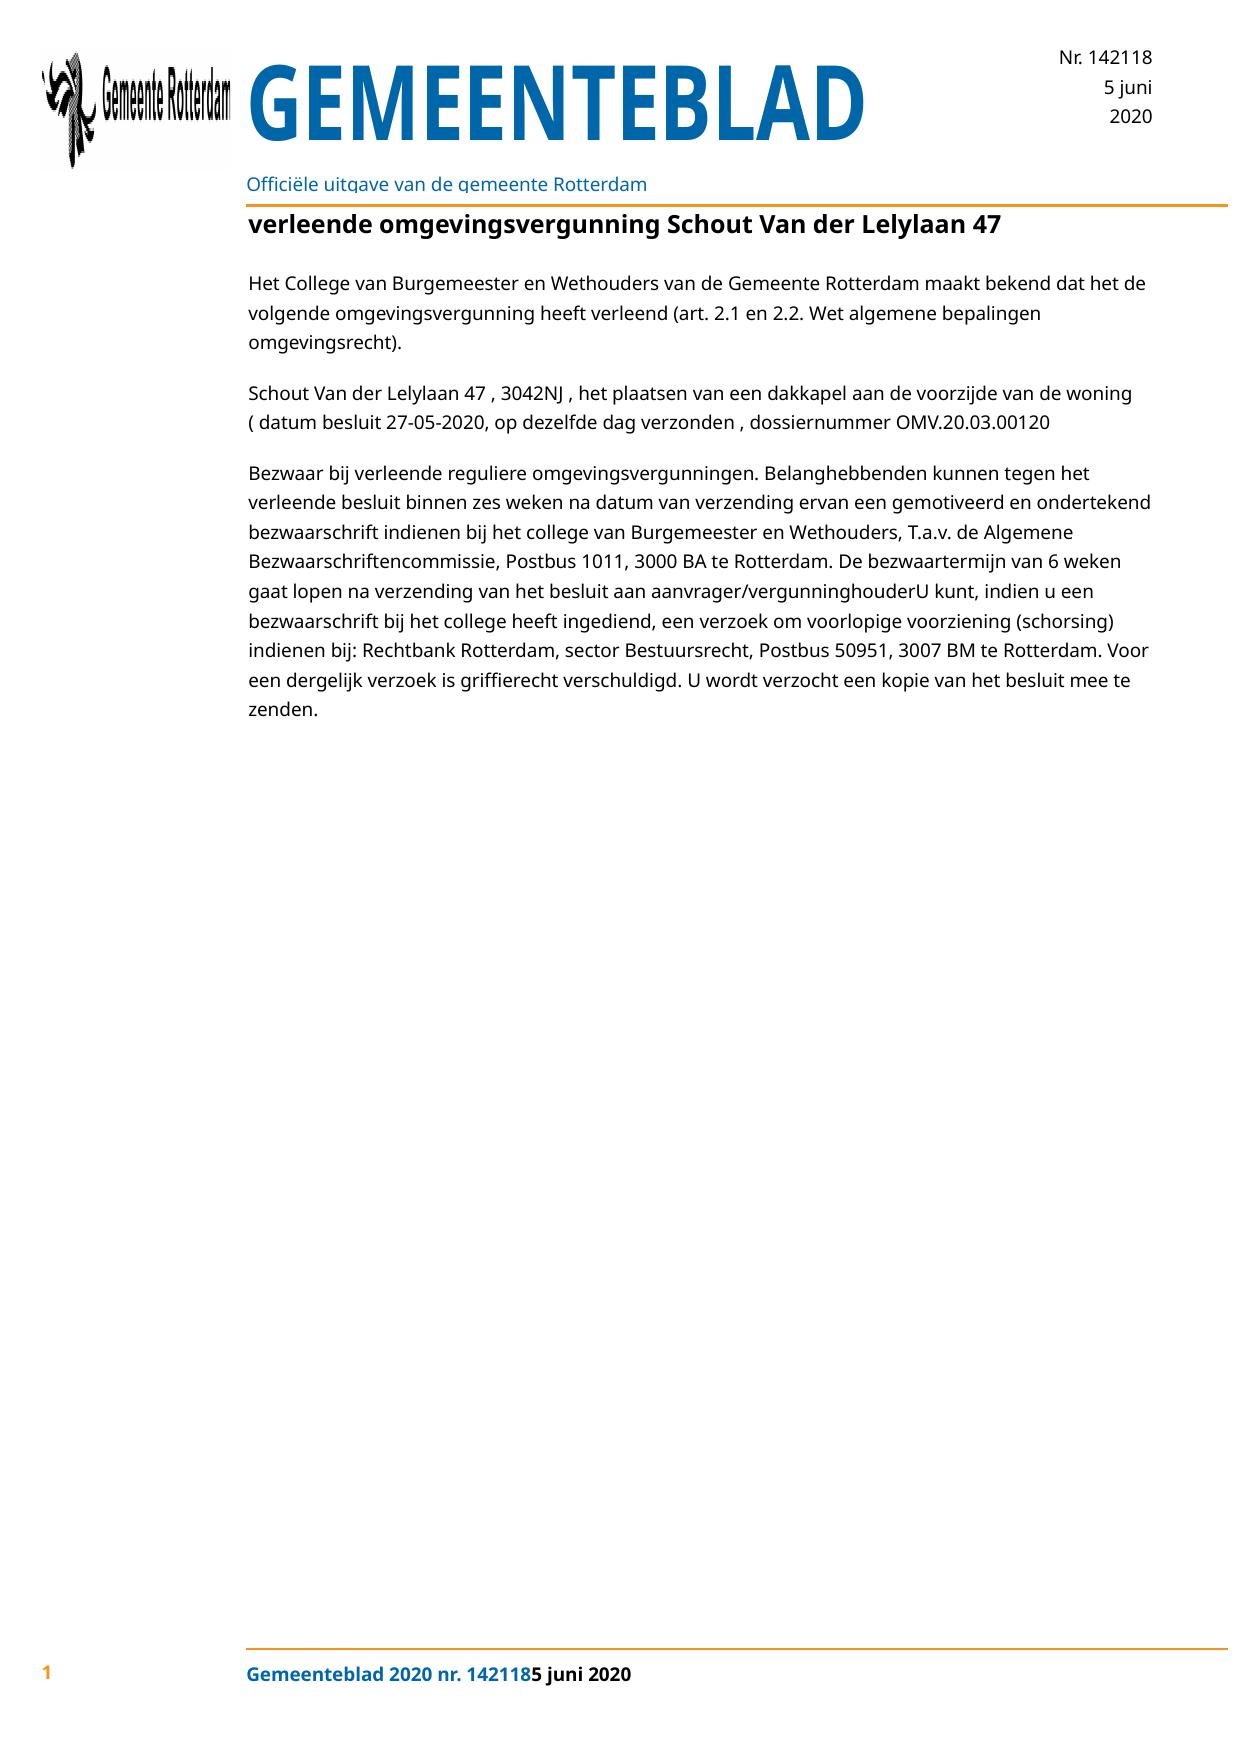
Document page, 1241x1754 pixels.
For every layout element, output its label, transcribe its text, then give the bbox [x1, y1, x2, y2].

text Bezwaar bij verleende reguliere omgevingsvergunningen. Belanghebbenden kunnen tegen het verleende besluit binnen zes weken na datum van verzending ervan een gemotiveerd en ondertekend bezwaarschrift indienen bij het college van Burgemeester en Wethouders, T.a.v. de Algemene Bezwaarschriftencommissie, Postbus 1011, 3000 BA te Rotterdam. De bezwaartermijn van 6 weken gaat lopen na verzending van het besluit aan aanvrager/vergunninghouderU kunt, indien u een bezwaarschrift bij het college heeft ingediend, een verzoek om voorlopige voorziening (schorsing) indienen bij: Rechtbank Rotterdam, sector Bestuursrecht, Postbus 50951, 3007 BM te Rotterdam. Voor een dergelijk verzoek is griffierecht verschuldigd. U wordt verzocht een kopie van het besluit mee te zenden. [248, 460, 1152, 722]
picture [41, 47, 231, 172]
text verleende omgevingsvergunning Schout Van der Lelylaan 47 [248, 207, 1152, 241]
text Het College van Burgemeester en Wethouders van de Gemeente Rotterdam maakt bekend dat het de volgende omgevingsvergunning heeft verleend (art. 2.1 en 2.2. Wet algemene bepalingen omgevingsrecht). [248, 270, 1152, 355]
text Schout Van der Lelylaan 47 , 3042NJ , het plaatsen van een dakkapel aan de voorzijde van de woning ( datum besluit 27-05-2020, op dezelfde dag verzonden , dossiernummer OMV.20.03.00120 [248, 380, 1152, 435]
